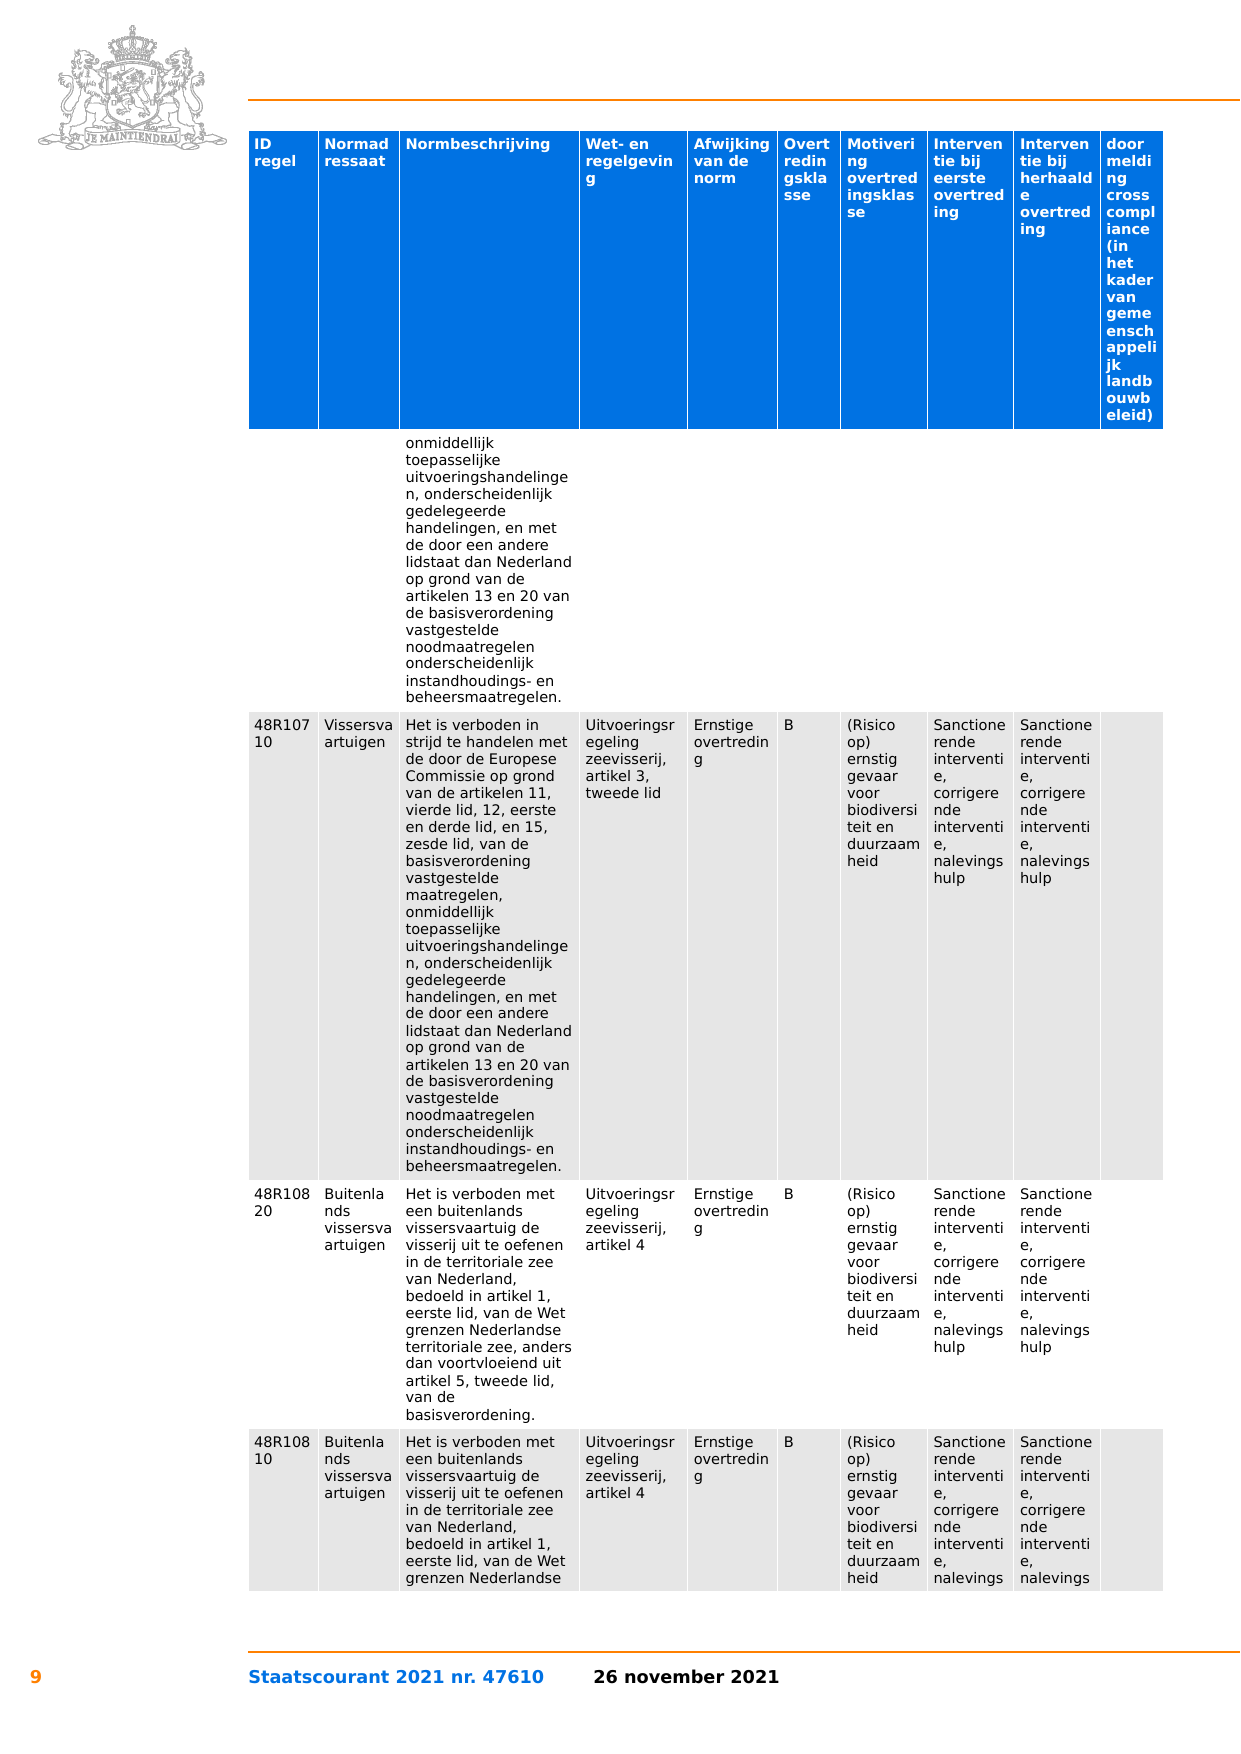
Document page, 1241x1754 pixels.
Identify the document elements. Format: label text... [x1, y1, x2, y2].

table_cell Sanctionerende interventie, corrigerende interventie, nalevings [928, 1429, 1013, 1591]
table_cell [1101, 1181, 1163, 1428]
table_cell B [778, 1181, 840, 1428]
table_cell [778, 430, 840, 711]
table_cell [1101, 1429, 1163, 1591]
table_header Overtredingsklasse [778, 131, 840, 429]
table_cell B [778, 712, 840, 1180]
table_cell [841, 430, 927, 711]
table_cell (Risico op) ernstig gevaar voor biodiversiteit en duurzaamheid [841, 1429, 927, 1591]
table_header Motivering overtredingsklasse [841, 131, 927, 429]
table_cell Ernstige overtreding [688, 1181, 777, 1428]
table_cell Het is verboden met een buitenlands vissersvaartuig de visserij uit te oefenen in de territoriale zee van Nederland, bedoeld in artikel 1, eerste lid, van de Wet grenzen Nederlandse territoriale zee, anders dan voortvloeiend uit artikel 5, tweede lid, van de basisverordening. [400, 1181, 579, 1428]
table_cell [319, 430, 399, 711]
table_cell Het is verboden met een buitenlands vissersvaartuig de visserij uit te oefenen in de territoriale zee van Nederland, bedoeld in artikel 1, eerste lid, van de Wet grenzen Nederlandse [400, 1429, 579, 1591]
table_cell 48R10820 [249, 1181, 318, 1428]
table_cell [249, 430, 318, 711]
table_cell B [778, 1429, 840, 1591]
table_cell Ernstige overtreding [688, 1429, 777, 1591]
table_cell Sanctionerende interventie, corrigerende interventie, nalevingshulp [928, 1181, 1013, 1428]
table_cell [1101, 430, 1163, 711]
table_cell [928, 430, 1013, 711]
table_header Interventie bij eerste overtreding [928, 131, 1013, 429]
table_cell Uitvoeringsregeling zeevisserij, artikel 4 [580, 1181, 687, 1428]
table_header Interventie bij herhaalde overtreding [1014, 131, 1100, 429]
table_cell Het is verboden in strijd te handelen met de door de Europese Commissie op grond van de artikelen 11, vierde lid, 12, eerste en derde lid, en 15, zesde lid, van de basisverordening vastgestelde maatregelen, onmiddellijk toepasselijke uitvoeringshandelingen, onderscheidenlijk gedelegeerde handelingen, en met de door een andere lidstaat dan Nederland op grond van de artikelen 13 en 20 van de basisverordening vastgestelde noodmaatregelen onderscheidenlijk instandhoudings- en beheersmaatregelen. [400, 712, 579, 1180]
table_cell Buitenlands vissersvaartuigen [319, 1181, 399, 1428]
table_cell onmiddellijk toepasselijke uitvoeringshandelingen, onderscheidenlijk gedelegeerde handelingen, en met de door een andere lidstaat dan Nederland op grond van de artikelen 13 en 20 van de basisverordening vastgestelde noodmaatregelen onderscheidenlijk instandhoudings- en beheersmaatregelen. [400, 430, 579, 711]
table_cell Sanctionerende interventie, corrigerende interventie, nalevingshulp [1014, 1181, 1100, 1428]
table_cell 48R10810 [249, 1429, 318, 1591]
table_cell Buitenlands vissersvaartuigen [319, 1429, 399, 1591]
table_header Normbeschrijving [400, 131, 579, 429]
table_header Normadressaat [319, 131, 399, 429]
table_cell [1014, 430, 1100, 711]
table_cell [1101, 712, 1163, 1180]
table_cell Sanctionerende interventie, corrigerende interventie, nalevingshulp [928, 712, 1013, 1180]
table_header Wet- en regelgeving [580, 131, 687, 429]
table_cell Sanctionerende interventie, corrigerende interventie, nalevings [1014, 1429, 1100, 1591]
table_cell (Risico op) ernstig gevaar voor biodiversiteit en duurzaamheid [841, 712, 927, 1180]
table_header ID regel [249, 131, 318, 429]
table_cell Ernstige overtreding [688, 712, 777, 1180]
picture [38, 25, 227, 150]
table_cell Vissersvaartuigen [319, 712, 399, 1180]
table_header Afwijking van de norm [688, 131, 777, 429]
table_cell Uitvoeringsregeling zeevisserij, artikel 3, tweede lid [580, 712, 687, 1180]
table_cell [688, 430, 777, 711]
table_cell Uitvoeringsregeling zeevisserij, artikel 4 [580, 1429, 687, 1591]
table_cell 48R10710 [249, 712, 318, 1180]
table_cell [580, 430, 687, 711]
table_cell (Risico op) ernstig gevaar voor biodiversiteit en duurzaamheid [841, 1181, 927, 1428]
table_header doormelding cross compliance (in het kader van gemeenschappelijk landbouwbeleid) [1101, 131, 1163, 429]
table_cell Sanctionerende interventie, corrigerende interventie, nalevingshulp [1014, 712, 1100, 1180]
